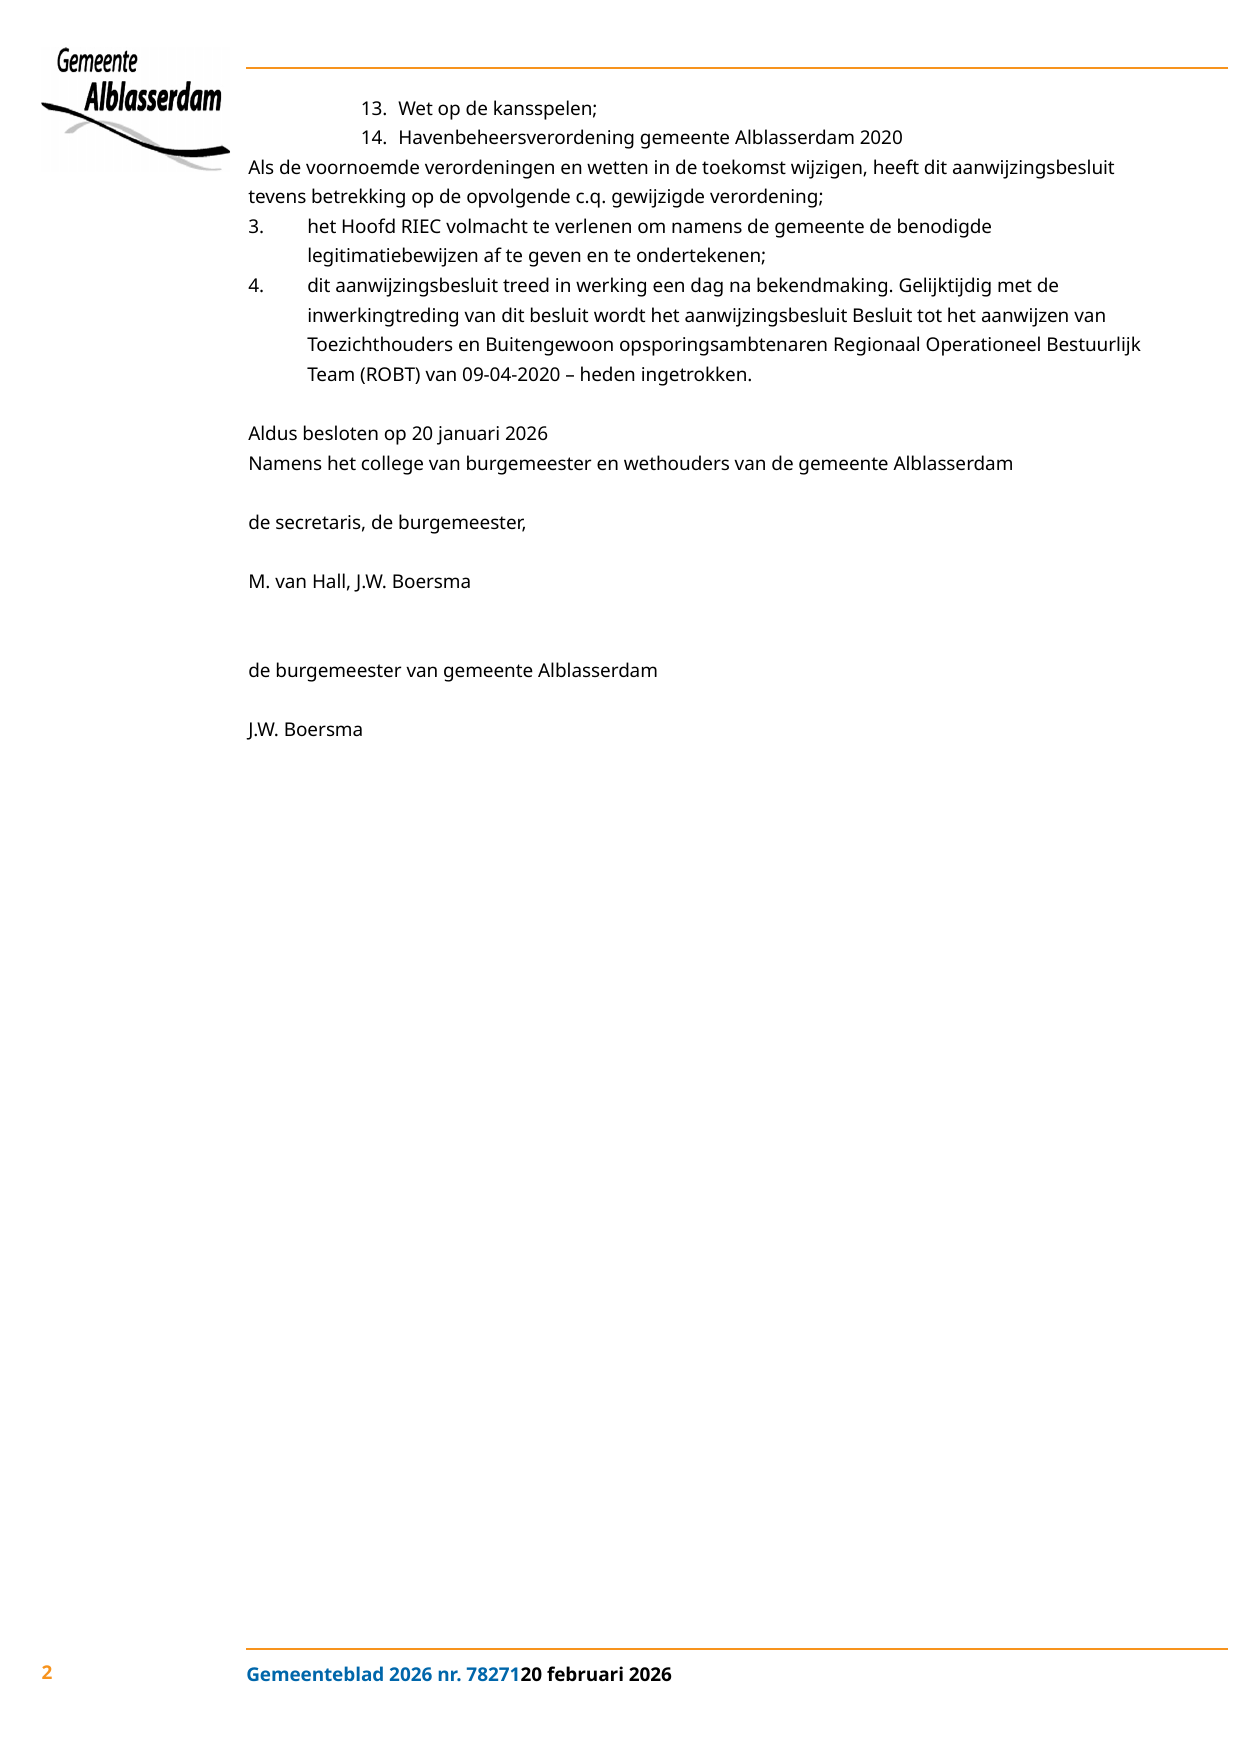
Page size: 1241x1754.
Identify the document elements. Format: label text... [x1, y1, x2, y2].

text de burgemeester van gemeente Alblasserdam [248, 657, 1152, 683]
text Namens het college van burgemeester en wethouders van de gemeente Alblasserdam [248, 450, 1152, 476]
list Wet op de kansspelen; [361, 95, 1152, 121]
text M. van Hall, J.W. Boersma [248, 568, 1152, 594]
list dit aanwijzingsbesluit treed in werking een dag na bekendmaking. Gelijktijdig met de inwerkingtreding van dit besluit wordt het aanwijzingsbesluit Besluit tot het aanwijzen van Toezichthouders en Buitengewoon opsporingsambtenaren Regionaal Operationeel Bestuurlijk Team (ROBT) van 09-04-2020 – heden ingetrokken. [248, 272, 1152, 387]
text Als de voornoemde verordeningen en wetten in de toekomst wijzigen, heeft dit aanwijzingsbesluit tevens betrekking op de opvolgende c.q. gewijzigde verordening; [248, 154, 1152, 209]
text J.W. Boersma [248, 716, 1152, 742]
picture [41, 47, 231, 172]
list Havenbeheersverordening gemeente Alblasserdam 2020 [361, 124, 1152, 150]
text Aldus besloten op 20 januari 2026 [248, 420, 1152, 446]
text de secretaris, de burgemeester, [248, 509, 1152, 535]
list het Hoofd RIEC volmacht te verlenen om namens de gemeente de benodigde legitimatiebewijzen af te geven en te ondertekenen; [248, 213, 1152, 268]
